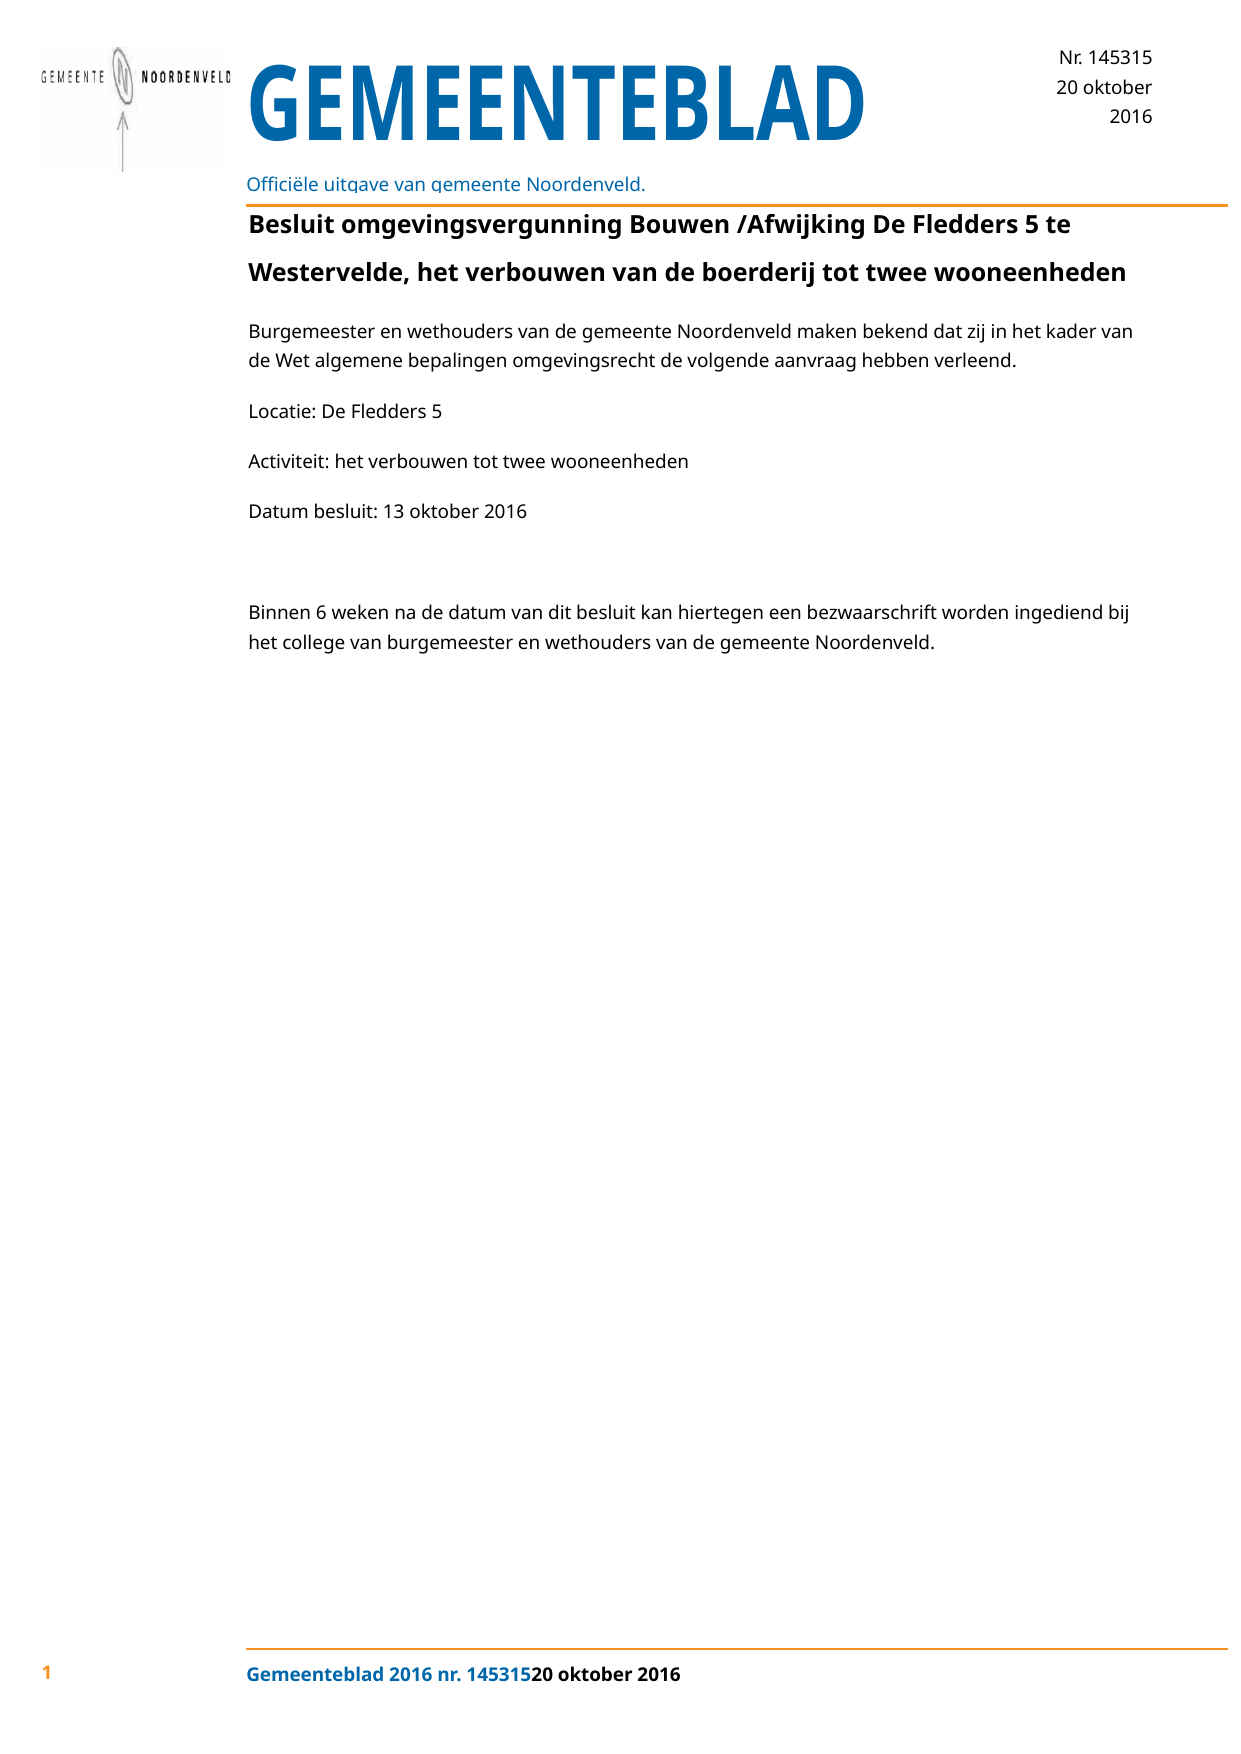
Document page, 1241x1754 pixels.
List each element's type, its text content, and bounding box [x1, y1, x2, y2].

text Besluit omgevingsvergunning Bouwen /Afwijking De Fledders 5 te Westervelde, het verbouwen van de boerderij tot twee wooneenheden [248, 207, 1152, 288]
text Locatie: De Fledders 5 [248, 398, 1152, 424]
picture [41, 47, 231, 172]
text Datum besluit: 13 oktober 2016 [248, 499, 1152, 524]
text Burgemeester en wethouders van de gemeente Noordenveld maken bekend dat zij in het kader van de Wet algemene bepalingen omgevingsrecht de volgende aanvraag hebben verleend. [248, 318, 1152, 373]
text Binnen 6 weken na de datum van dit besluit kan hiertegen een bezwaarschrift worden ingediend bij het college van burgemeester en wethouders van de gemeente Noordenveld. [248, 599, 1152, 655]
text Activiteit: het verbouwen tot twee wooneenheden [248, 448, 1152, 474]
